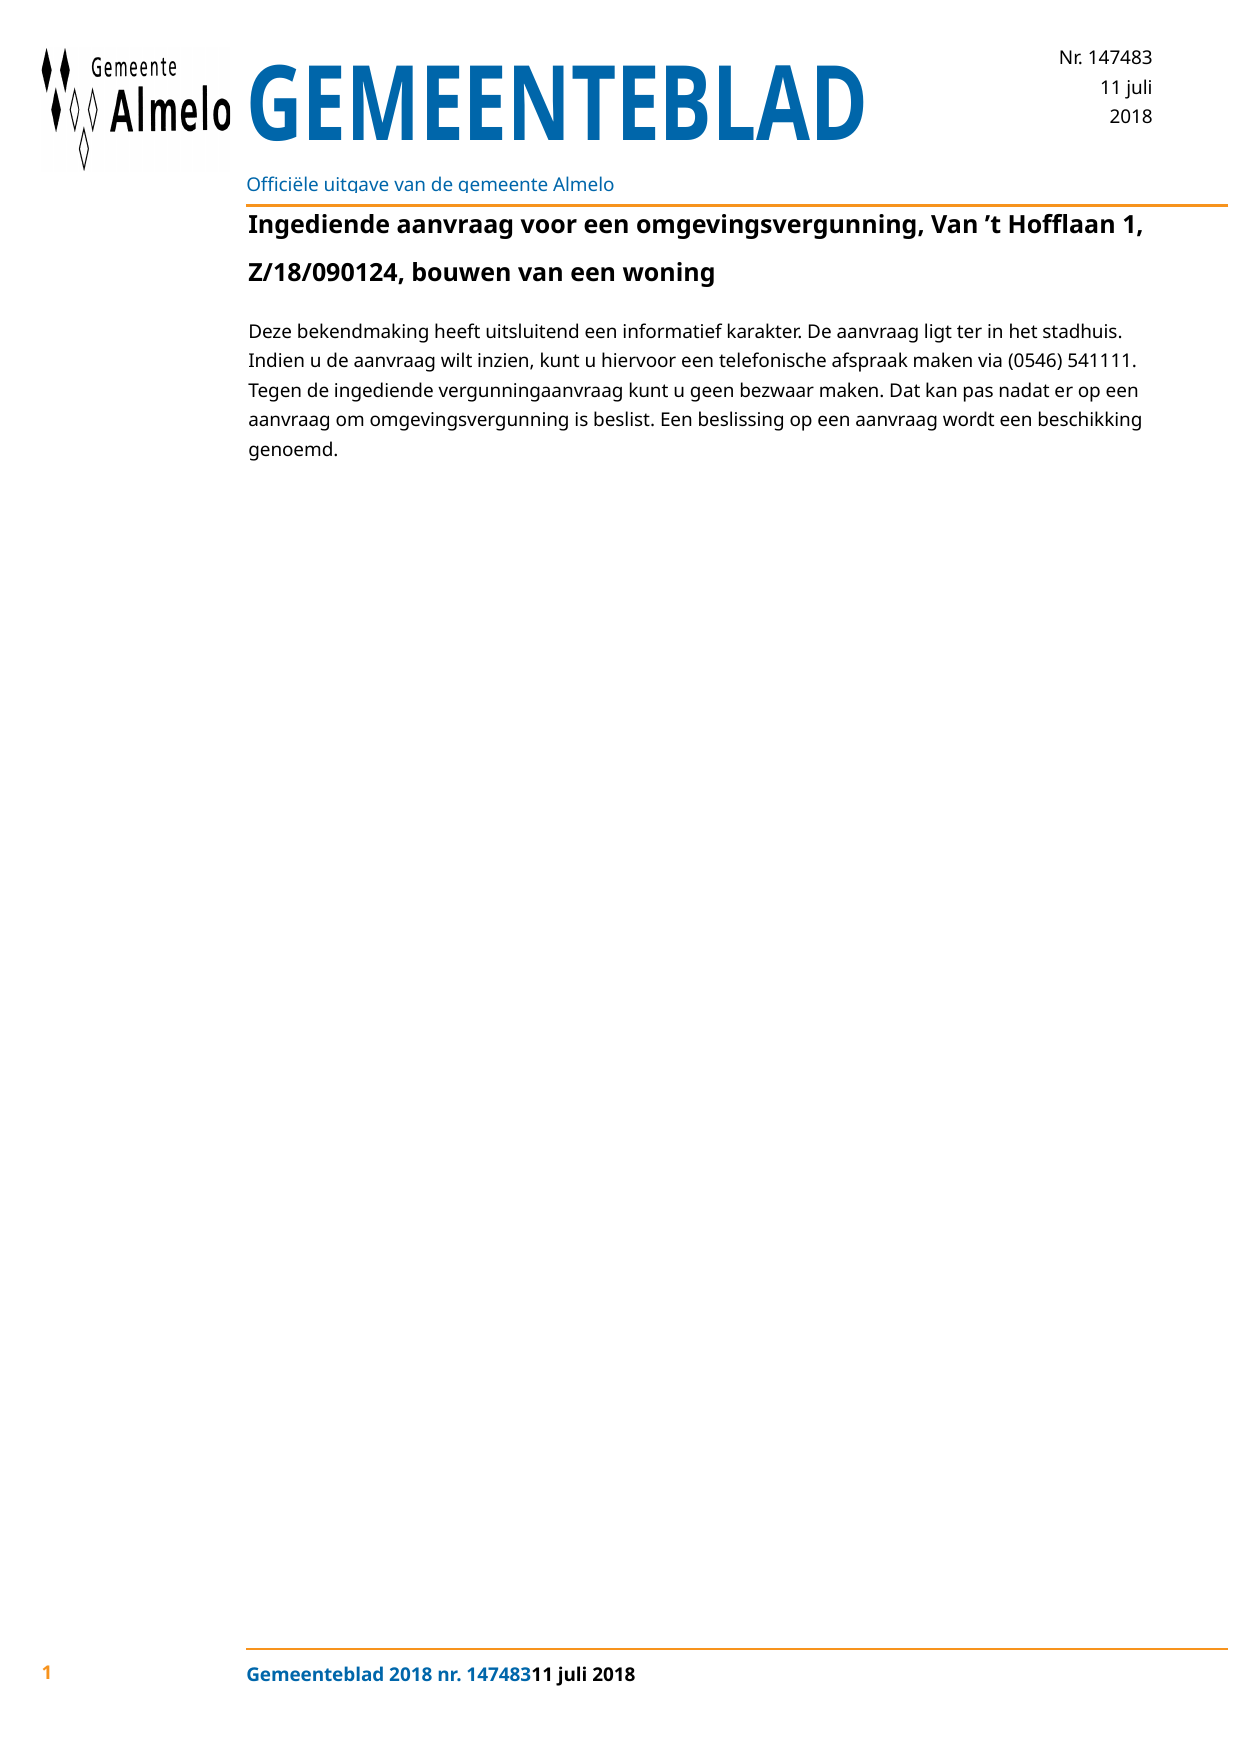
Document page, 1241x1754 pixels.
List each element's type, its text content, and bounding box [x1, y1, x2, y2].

picture [41, 47, 231, 172]
text Deze bekendmaking heeft uitsluitend een informatief karakter. De aanvraag ligt ter in het stadhuis. Indien u de aanvraag wilt inzien, kunt u hiervoor een telefonische afspraak maken via (0546) 541111. Tegen de ingediende vergunningaanvraag kunt u geen bezwaar maken. Dat kan pas nadat er op een aanvraag om omgevingsvergunning is beslist. Een beslissing op een aanvraag wordt een beschikking genoemd. [248, 318, 1152, 462]
text Ingediende aanvraag voor een omgevingsvergunning, Van ’t Hofflaan 1, Z/18/090124, bouwen van een woning [248, 207, 1152, 288]
